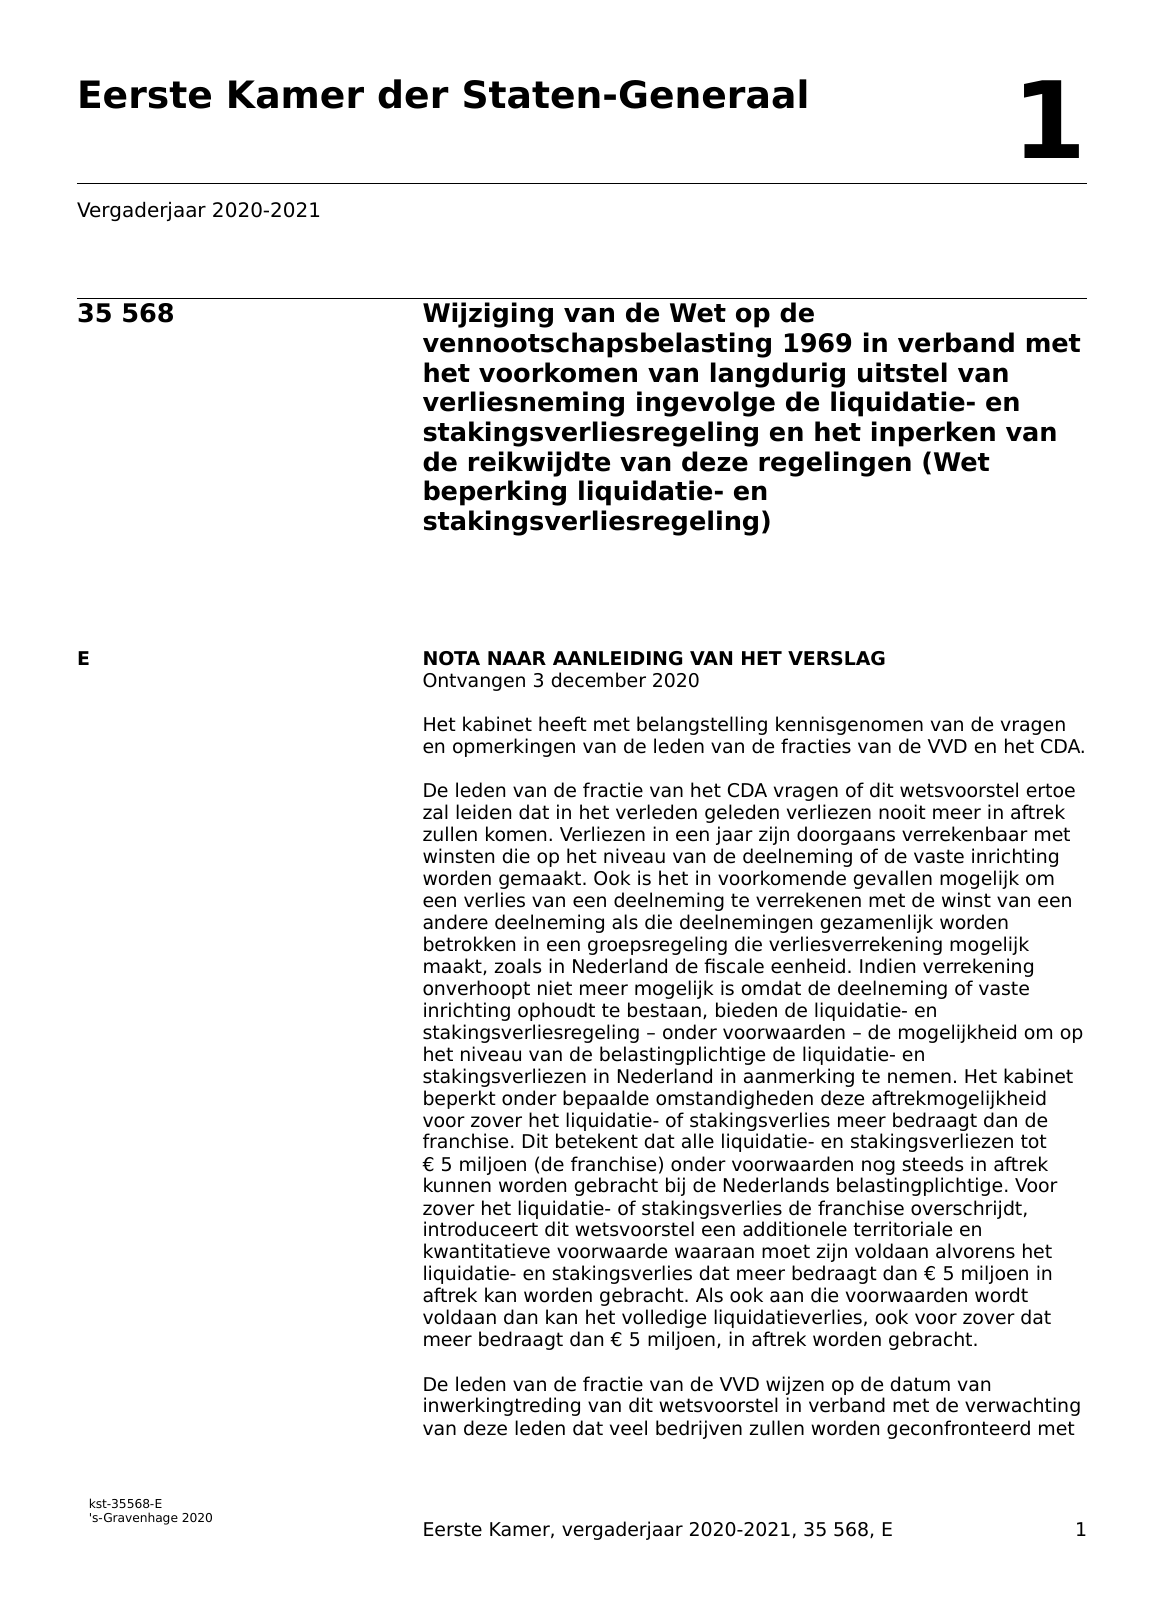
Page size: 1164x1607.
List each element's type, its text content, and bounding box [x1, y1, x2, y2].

text Ontvangen 3 december 2020 [422, 669, 1087, 691]
table_header 1 [886, 59, 1087, 183]
subtitle E NOTA NAAR AANLEIDING VAN HET VERSLAG [77, 647, 1087, 669]
text kst-35568-E [88, 1497, 323, 1511]
text De leden van de fractie van het CDA vragen of dit wetsvoorstel ertoe zal leiden dat in het verleden geleden verliezen nooit meer in aftrek zullen komen. Verliezen in een jaar zijn doorgaans verrekenbaar met winsten die op het niveau van de deelneming of de vaste inrichting worden gemaakt. Ook is het in voorkomende gevallen mogelijk om een verlies van een deelneming te verrekenen met de winst van een andere deelneming als die deelnemingen gezamenlijk worden betrokken in een groepsregeling die verliesverrekening mogelijk maakt, zoals in Nederland de fiscale eenheid. Indien verrekening onverhoopt niet meer mogelijk is omdat de deelneming of vaste inrichting ophoudt te bestaan, bieden de liquidatie- en stakingsverliesregeling – onder voorwaarden – de mogelijkheid om op het niveau van de belastingplichtige de liquidatie- en stakingsverliezen in Nederland in aanmerking te nemen. Het kabinet beperkt onder bepaalde omstandigheden deze aftrekmogelijkheid voor zover het liquidatie- of stakingsverlies meer bedraagt dan de franchise. Dit betekent dat alle liquidatie- en stakingsverliezen tot € 5 miljoen (de franchise) onder voorwaarden nog steeds in aftrek kunnen worden gebracht bij de Nederlands belastingplichtige. Voor zover het liquidatie- of stakingsverlies de franchise overschrijdt, introduceert dit wetsvoorstel een additionele territoriale en kwantitatieve voorwaarde waaraan moet zijn voldaan alvorens het liquidatie- en stakingsverlies dat meer bedraagt dan € 5 miljoen in aftrek kan worden gebracht. Als ook aan die voorwaarden wordt voldaan dan kan het volledige liquidatieverlies, ook voor zover dat meer bedraagt dan € 5 miljoen, in aftrek worden gebracht. [422, 780, 1087, 1351]
subtitle 35 568 Wijziging van de Wet op de vennootschapsbelasting 1969 in verband met het voorkomen van langdurig uitstel van verliesneming ingevolge de liquidatie- en stakingsverliesregeling en het inperken van de reikwijdte van deze regelingen (Wet beperking liquidatie- en stakingsverliesregeling) [77, 299, 1087, 536]
table_cell Vergaderjaar 2020-2021 [77, 184, 1087, 298]
text 's-Gravenhage 2020 [88, 1511, 323, 1525]
text De leden van de fractie van de VVD wijzen op de datum van inwerkingtreding van dit wetsvoorstel in verband met de verwachting van deze leden dat veel bedrijven zullen worden geconfronteerd met [422, 1373, 1087, 1439]
text Het kabinet heeft met belangstelling kennisgenomen van de vragen en opmerkingen van de leden van de fracties van de VVD en het CDA. [422, 714, 1087, 758]
table_header Eerste Kamer der Staten-Generaal [77, 59, 886, 183]
